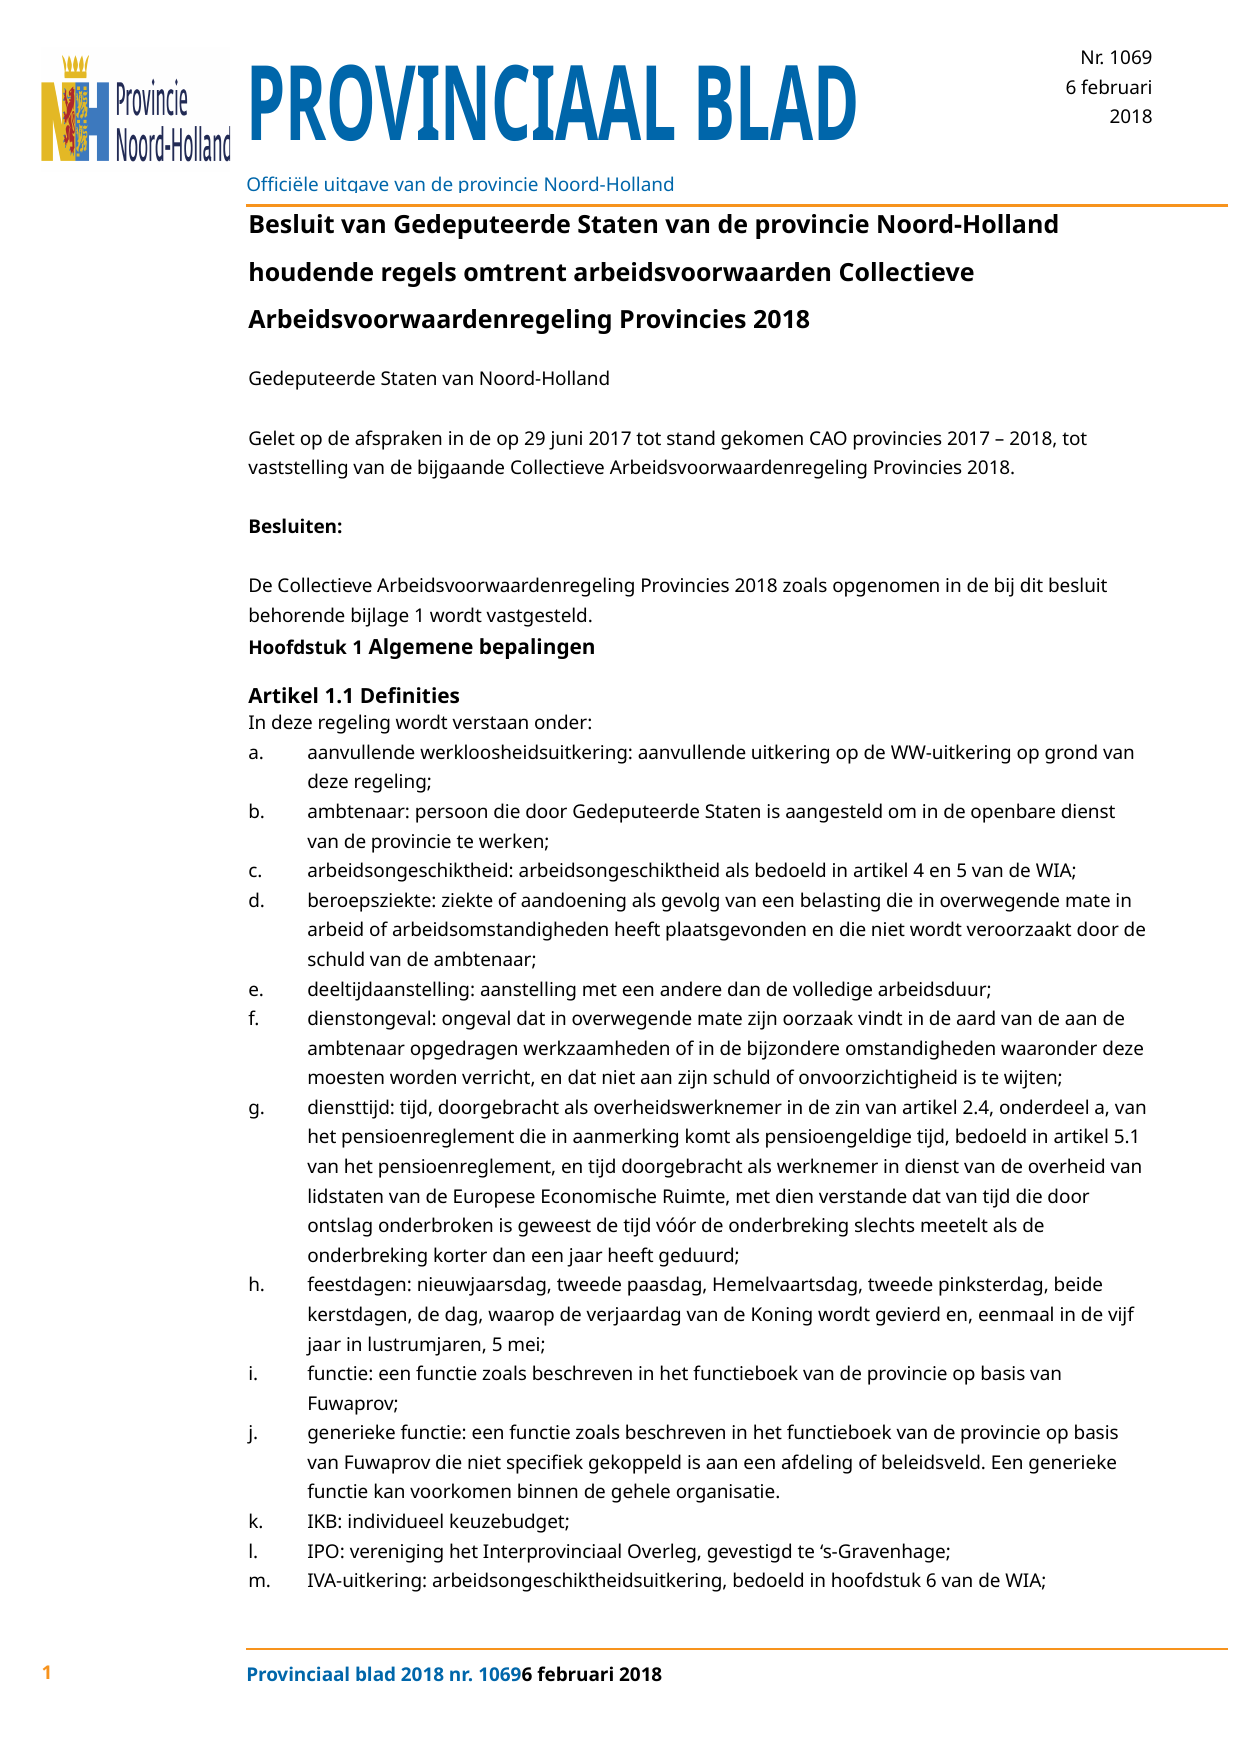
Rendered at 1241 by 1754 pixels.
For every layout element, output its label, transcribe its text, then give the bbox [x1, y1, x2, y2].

list beroepsziekte: ziekte of aandoening als gevolg van een belasting die in overwegende mate in arbeid of arbeidsomstandigheden heeft plaatsgevonden en die niet wordt veroorzaakt door de schuld van de ambtenaar; [248, 887, 1152, 972]
text Besluiten: [248, 513, 1152, 539]
list IPO: vereniging het Interprovinciaal Overleg, gevestigd te ‘s-Gravenhage; [248, 1538, 1152, 1563]
list IKB: individueel keuzebudget; [248, 1508, 1152, 1534]
text Hoofdstuk 1 Algemene bepalingen [248, 632, 1152, 660]
list deeltijdaanstelling: aanstelling met een andere dan de volledige arbeidsduur; [248, 976, 1152, 1001]
text In deze regeling wordt verstaan onder: [248, 709, 1152, 735]
list generieke functie: een functie zoals beschreven in het functieboek van de provincie op basis van Fuwaprov die niet specifiek gekoppeld is aan een afdeling of beleidsveld. Een generieke functie kan voorkomen binnen de gehele organisatie. [248, 1419, 1152, 1504]
text Artikel 1.1 Definities [248, 681, 1152, 709]
list IVA-uitkering: arbeidsongeschiktheidsuitkering, bedoeld in hoofdstuk 6 van de WIA; [248, 1567, 1152, 1593]
text De Collectieve Arbeidsvoorwaardenregeling Provincies 2018 zoals opgenomen in de bij dit besluit behorende bijlage 1 wordt vastgesteld. [248, 573, 1152, 628]
list functie: een functie zoals beschreven in het functieboek van de provincie op basis van Fuwaprov; [248, 1360, 1152, 1416]
list ambtenaar: persoon die door Gedeputeerde Staten is aangesteld om in de openbare dienst van de provincie te werken; [248, 798, 1152, 853]
text Gedeputeerde Staten van Noord-Holland [248, 366, 1152, 391]
text Besluit van Gedeputeerde Staten van de provincie Noord-Holland houdende regels omtrent arbeidsvoorwaarden Collectieve Arbeidsvoorwaardenregeling Provincies 2018 [248, 207, 1152, 336]
list dienstongeval: ongeval dat in overwegende mate zijn oorzaak vindt in de aard van de aan de ambtenaar opgedragen werkzaamheden of in de bijzondere omstandigheden waaronder deze moesten worden verricht, en dat niet aan zijn schuld of onvoorzichtigheid is te wijten; [248, 1005, 1152, 1090]
list diensttijd: tijd, doorgebracht als overheidswerknemer in de zin van artikel 2.4, onderdeel a, van het pensioenreglement die in aanmerking komt als pensioengeldige tijd, bedoeld in artikel 5.1 van het pensioenreglement, en tijd doorgebracht als werknemer in dienst van de overheid van lidstaten van de Europese Economische Ruimte, met dien verstande dat van tijd die door ontslag onderbroken is geweest de tijd vóór de onderbreking slechts meetelt als de onderbreking korter dan een jaar heeft geduurd; [248, 1094, 1152, 1268]
list aanvullende werkloosheidsuitkering: aanvullende uitkering op de WW-uitkering op grond van deze regeling; [248, 739, 1152, 794]
list feestdagen: nieuwjaarsdag, tweede paasdag, Hemelvaartsdag, tweede pinksterdag, beide kerstdagen, de dag, waarop de verjaardag van de Koning wordt gevierd en, eenmaal in de vijf jaar in lustrumjaren, 5 mei; [248, 1272, 1152, 1356]
text Gelet op de afspraken in de op 29 juni 2017 tot stand gekomen CAO provincies 2017 – 2018, tot vaststelling van de bijgaande Collectieve Arbeidsvoorwaardenregeling Provincies 2018. [248, 425, 1152, 480]
picture [41, 47, 231, 172]
list arbeidsongeschiktheid: arbeidsongeschiktheid als bedoeld in artikel 4 en 5 van de WIA; [248, 857, 1152, 883]
